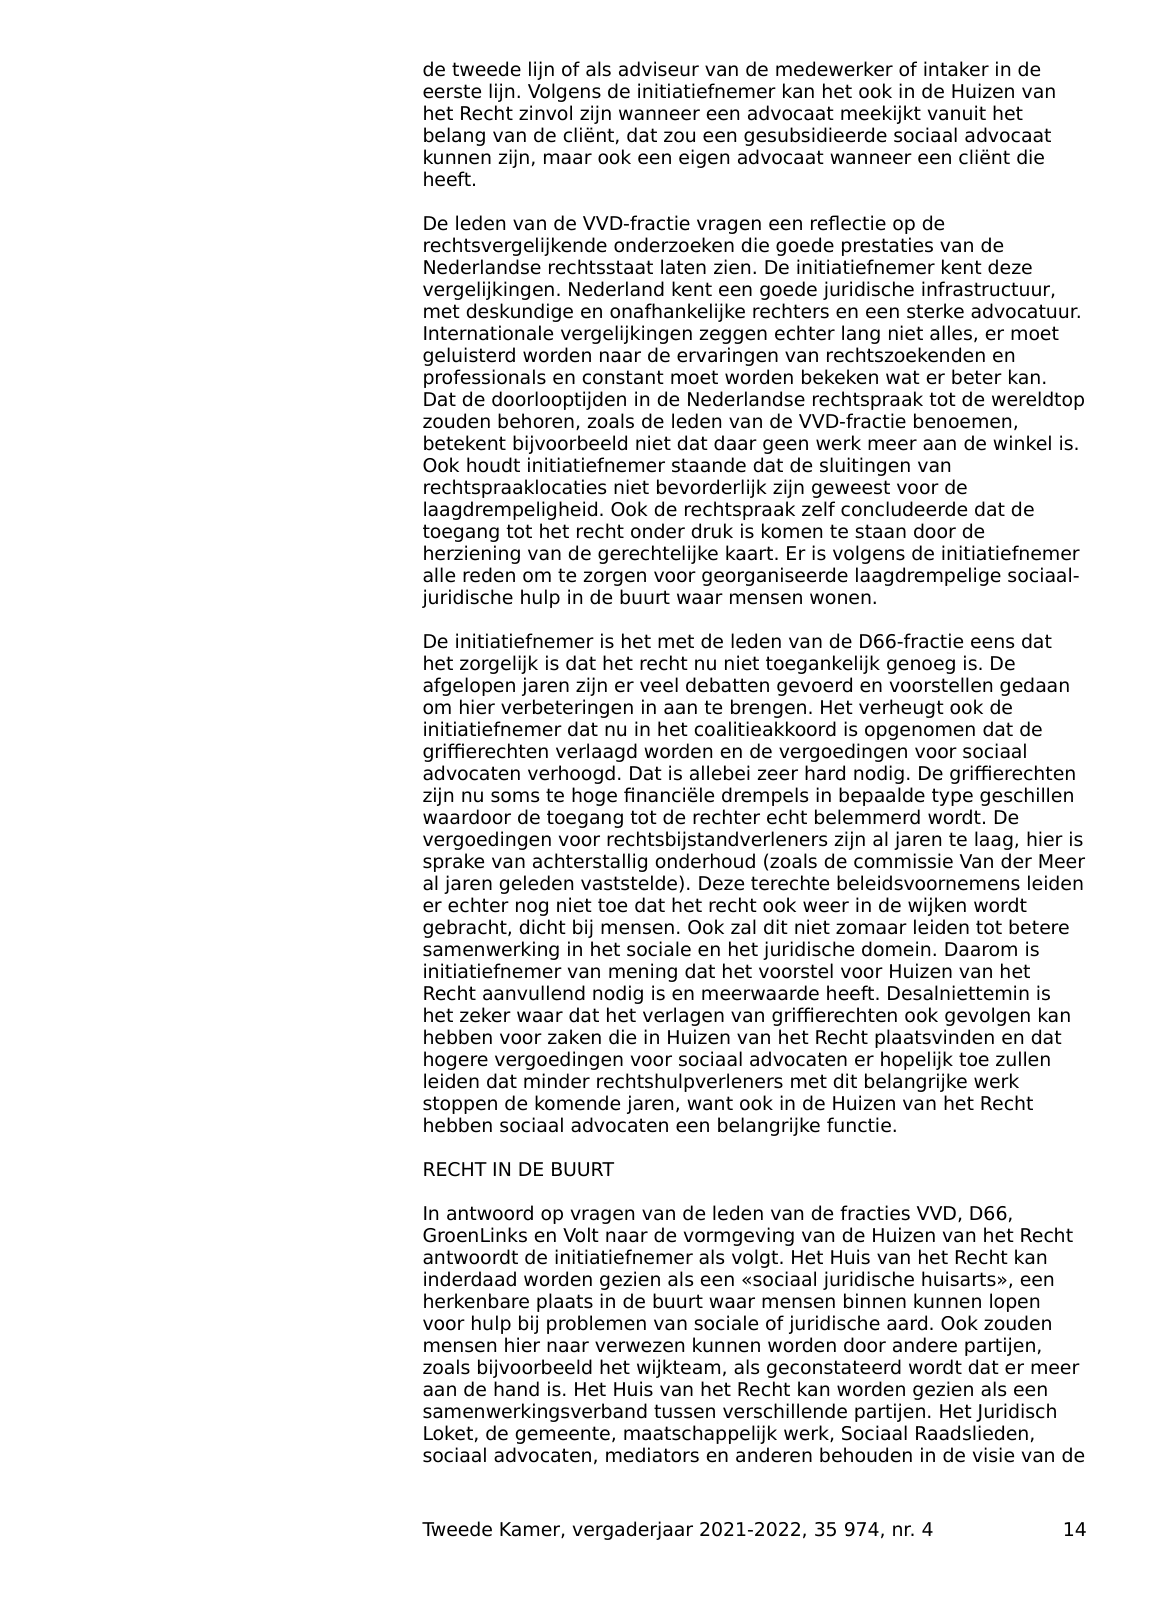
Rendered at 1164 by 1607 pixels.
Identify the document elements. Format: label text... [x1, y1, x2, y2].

text de tweede lijn of als adviseur van de medewerker of intaker in de eerste lijn. Volgens de initiatiefnemer kan het ook in de Huizen van het Recht zinvol zijn wanneer een advocaat meekijkt vanuit het belang van de cliënt, dat zou een gesubsidieerde sociaal advocaat kunnen zijn, maar ook een eigen advocaat wanneer een cliënt die heeft. [422, 59, 1087, 191]
subtitle RECHT IN DE BUURT [422, 1159, 1087, 1181]
text De initiatiefnemer is het met de leden van de D66-fractie eens dat het zorgelijk is dat het recht nu niet toegankelijk genoeg is. De afgelopen jaren zijn er veel debatten gevoerd en voorstellen gedaan om hier verbeteringen in aan te brengen. Het verheugt ook de initiatiefnemer dat nu in het coalitieakkoord is opgenomen dat de griffierechten verlaagd worden en de vergoedingen voor sociaal advocaten verhoogd. Dat is allebei zeer hard nodig. De griffierechten zijn nu soms te hoge financiële drempels in bepaalde type geschillen waardoor de toegang tot de rechter echt belemmerd wordt. De vergoedingen voor rechtsbijstandverleners zijn al jaren te laag, hier is sprake van achterstallig onderhoud (zoals de commissie Van der Meer al jaren geleden vaststelde). Deze terechte beleidsvoornemens leiden er echter nog niet toe dat het recht ook weer in de wijken wordt gebracht, dicht bij mensen. Ook zal dit niet zomaar leiden tot betere samenwerking in het sociale en het juridische domein. Daarom is initiatiefnemer van mening dat het voorstel voor Huizen van het Recht aanvullend nodig is en meerwaarde heeft. Desalniettemin is het zeker waar dat het verlagen van griffierechten ook gevolgen kan hebben voor zaken die in Huizen van het Recht plaatsvinden en dat hogere vergoedingen voor sociaal advocaten er hopelijk toe zullen leiden dat minder rechtshulpverleners met dit belangrijke werk stoppen de komende jaren, want ook in de Huizen van het Recht hebben sociaal advocaten een belangrijke functie. [422, 631, 1087, 1136]
text De leden van de VVD-fractie vragen een reflectie op de rechtsvergelijkende onderzoeken die goede prestaties van de Nederlandse rechtsstaat laten zien. De initiatiefnemer kent deze vergelijkingen. Nederland kent een goede juridische infrastructuur, met deskundige en onafhankelijke rechters en een sterke advocatuur. Internationale vergelijkingen zeggen echter lang niet alles, er moet geluisterd worden naar de ervaringen van rechtszoekenden en professionals en constant moet worden bekeken wat er beter kan. Dat de doorlooptijden in de Nederlandse rechtspraak tot de wereldtop zouden behoren, zoals de leden van de VVD-fractie benoemen, betekent bijvoorbeeld niet dat daar geen werk meer aan de winkel is. Ook houdt initiatiefnemer staande dat de sluitingen van rechtspraaklocaties niet bevorderlijk zijn geweest voor de laagdrempeligheid. Ook de rechtspraak zelf concludeerde dat de toegang tot het recht onder druk is komen te staan door de herziening van de gerechtelijke kaart. Er is volgens de initiatiefnemer alle reden om te zorgen voor georganiseerde laagdrempelige sociaal-juridische hulp in de buurt waar mensen wonen. [422, 213, 1087, 609]
text In antwoord op vragen van de leden van de fracties VVD, D66, GroenLinks en Volt naar de vormgeving van de Huizen van het Recht antwoordt de initiatiefnemer als volgt. Het Huis van het Recht kan inderdaad worden gezien als een «sociaal juridische huisarts», een herkenbare plaats in de buurt waar mensen binnen kunnen lopen voor hulp bij problemen van sociale of juridische aard. Ook zouden mensen hier naar verwezen kunnen worden door andere partijen, zoals bijvoorbeeld het wijkteam, als geconstateerd wordt dat er meer aan de hand is. Het Huis van het Recht kan worden gezien als een samenwerkingsverband tussen verschillende partijen. Het Juridisch Loket, de gemeente, maatschappelijk werk, Sociaal Raadslieden, sociaal advocaten, mediators en anderen behouden in de visie van de [422, 1203, 1087, 1467]
